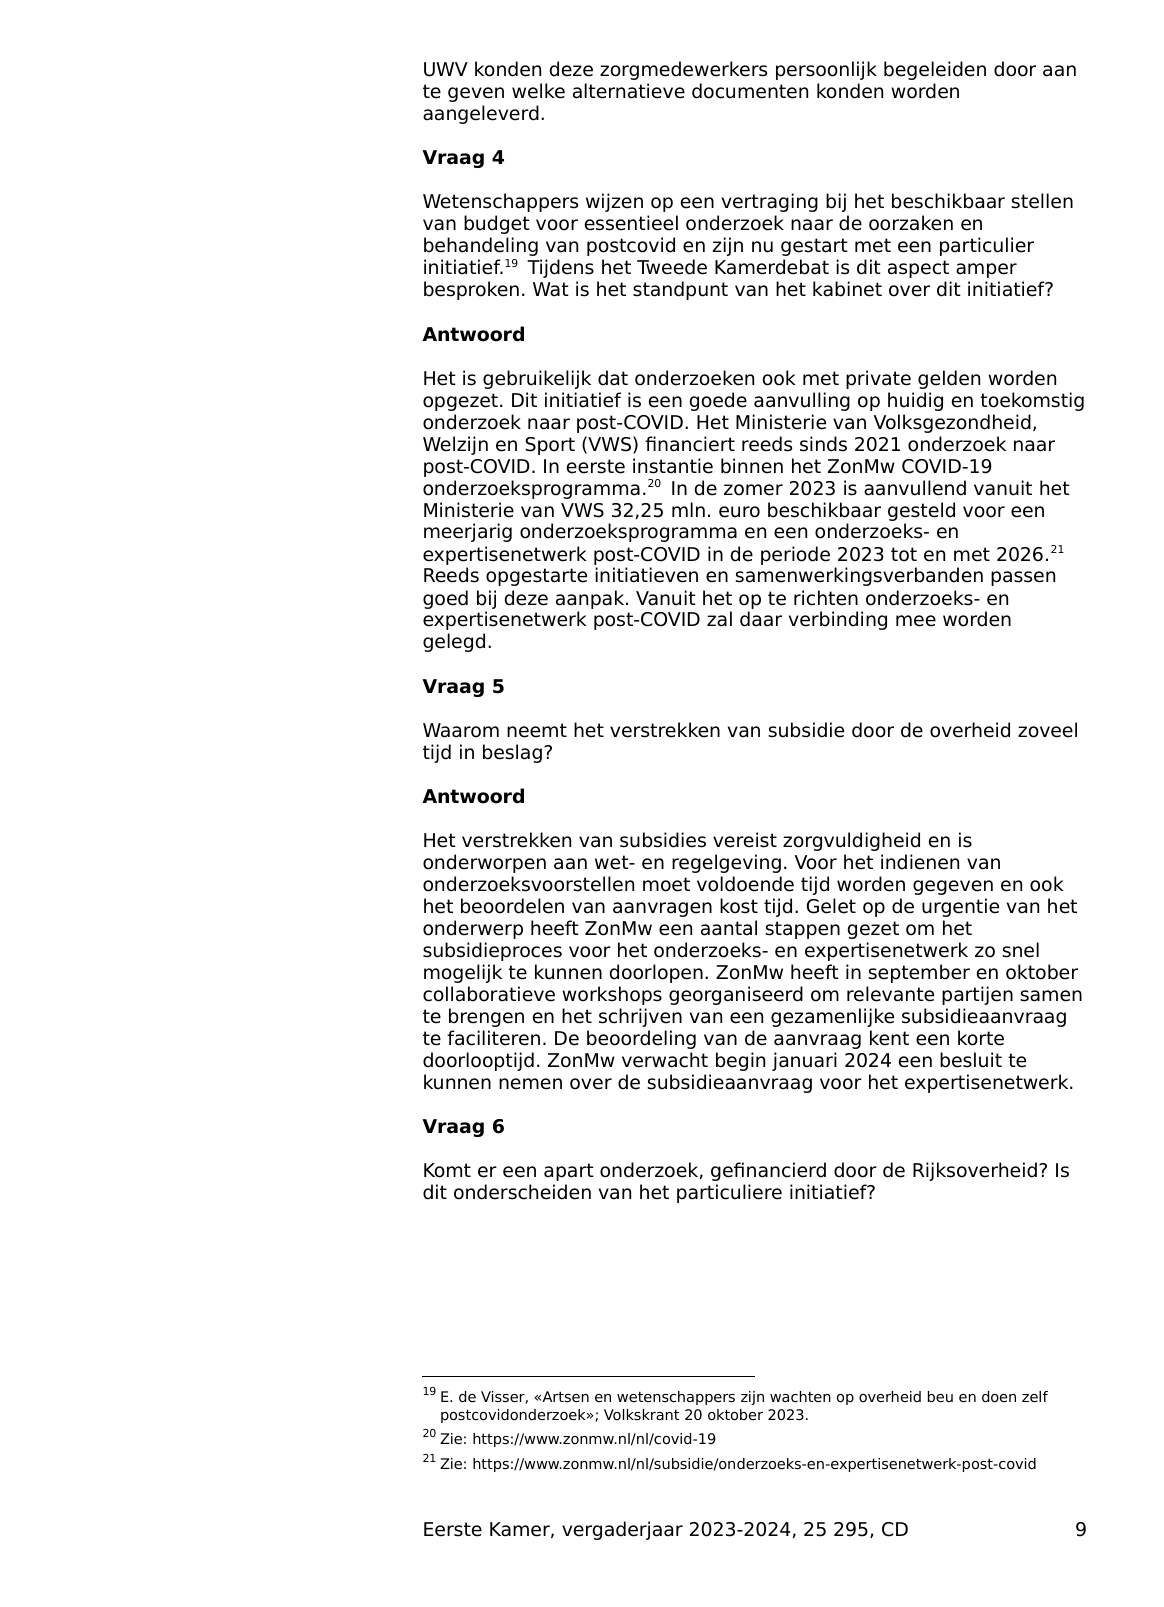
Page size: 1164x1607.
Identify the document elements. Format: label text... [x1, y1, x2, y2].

subtitle Vraag 4 [422, 147, 1087, 169]
text Zie: https://www.zonmw.nl/nl/covid-19 [422, 1427, 1087, 1449]
text E. de Visser, «Artsen en wetenschappers zijn wachten op overheid beu en doen zelf postcovidonderzoek»; Volkskrant 20 oktober 2023. [422, 1385, 1087, 1424]
subtitle Vraag 6 [422, 1116, 1087, 1138]
text Komt er een apart onderzoek, gefinancierd door de Rijksoverheid? Is dit onderscheiden van het particuliere initiatief? [422, 1160, 1087, 1204]
subtitle Antwoord [422, 323, 1087, 345]
subtitle Antwoord [422, 786, 1087, 808]
subtitle Vraag 5 [422, 676, 1087, 697]
text Zie: https://www.zonmw.nl/nl/subsidie/onderzoeks-en-expertisenetwerk-post-covid [422, 1452, 1087, 1474]
text Waarom neemt het verstrekken van subsidie door de overheid zoveel tijd in beslag? [422, 720, 1087, 764]
text Het verstrekken van subsidies vereist zorgvuldigheid en is onderworpen aan wet- en regelgeving. Voor het indienen van onderzoeksvoorstellen moet voldoende tijd worden gegeven en ook het beoordelen van aanvragen kost tijd. Gelet op de urgentie van het onderwerp heeft ZonMw een aantal stappen gezet om het subsidieproces voor het onderzoeks- en expertisenetwerk zo snel mogelijk te kunnen doorlopen. ZonMw heeft in september en oktober collaboratieve workshops georganiseerd om relevante partijen samen te brengen en het schrijven van een gezamenlijke subsidieaanvraag te faciliteren. De beoordeling van de aanvraag kent een korte doorlooptijd. ZonMw verwacht begin januari 2024 een besluit te kunnen nemen over de subsidieaanvraag voor het expertisenetwerk. [422, 830, 1087, 1094]
text Het is gebruikelijk dat onderzoeken ook met private gelden worden opgezet. Dit initiatief is een goede aanvulling op huidig en toekomstig onderzoek naar post-COVID. Het Ministerie van Volksgezondheid, Welzijn en Sport (VWS) financiert reeds sinds 2021 onderzoek naar post-COVID. In eerste instantie binnen het ZonMw COVID-19 onderzoeksprogramma. In de zomer 2023 is aanvullend vanuit het Ministerie van VWS 32,25 mln. euro beschikbaar gesteld voor een meerjarig onderzoeksprogramma en een onderzoeks- en expertisenetwerk post-COVID in de periode 2023 tot en met 2026. Reeds opgestarte initiatieven en samenwerkingsverbanden passen goed bij deze aanpak. Vanuit het op te richten onderzoeks- en expertisenetwerk post-COVID zal daar verbinding mee worden gelegd. [422, 368, 1087, 653]
text UWV konden deze zorgmedewerkers persoonlijk begeleiden door aan te geven welke alternatieve documenten konden worden aangeleverd. [422, 59, 1087, 125]
text Wetenschappers wijzen op een vertraging bij het beschikbaar stellen van budget voor essentieel onderzoek naar de oorzaken en behandeling van postcovid en zijn nu gestart met een particulier initiatief. Tijdens het Tweede Kamerdebat is dit aspect amper besproken. Wat is het standpunt van het kabinet over dit initiatief? [422, 191, 1087, 301]
